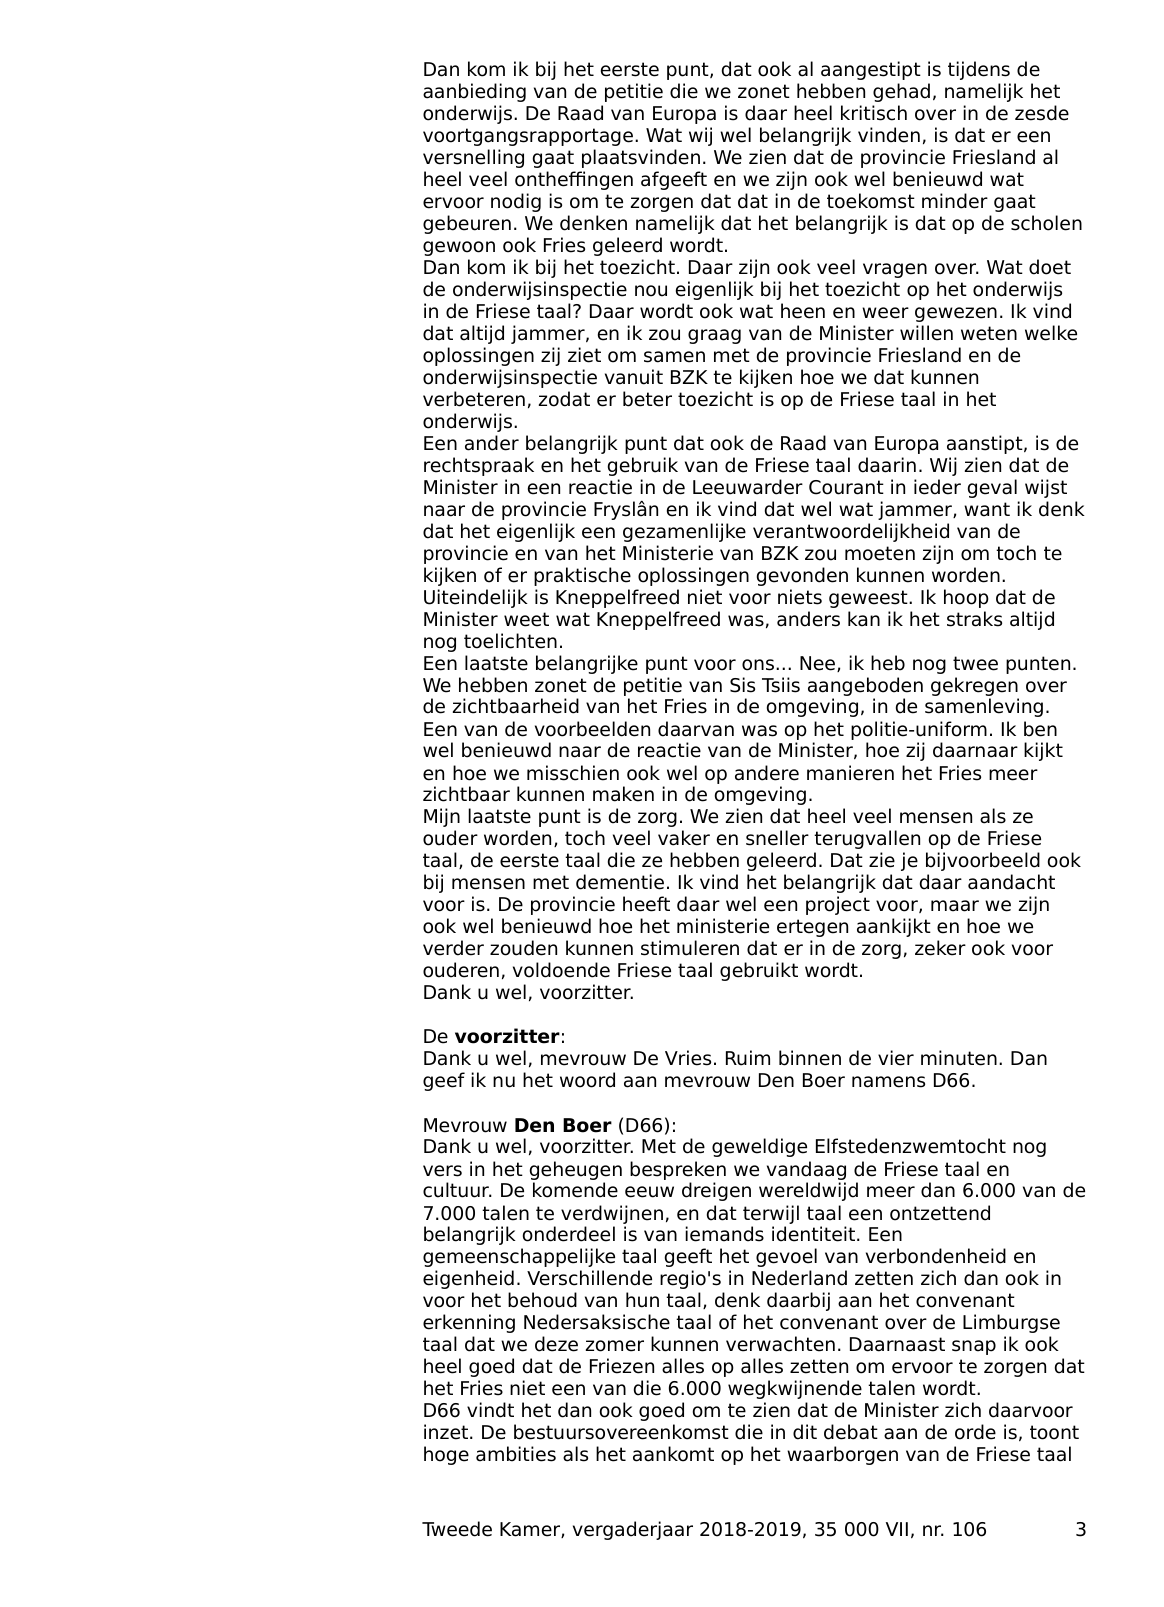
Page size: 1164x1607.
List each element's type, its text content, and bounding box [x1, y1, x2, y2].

text Dank u wel, voorzitter. [422, 982, 1087, 1004]
text Een ander belangrijk punt dat ook de Raad van Europa aanstipt, is de rechtspraak en het gebruik van de Friese taal daarin. Wij zien dat de Minister in een reactie in de Leeuwarder Courant in ieder geval wijst naar de provincie Fryslân en ik vind dat wel wat jammer, want ik denk dat het eigenlijk een gezamenlijke verantwoordelijkheid van de provincie en van het Ministerie van BZK zou moeten zijn om toch te kijken of er praktische oplossingen gevonden kunnen worden. Uiteindelijk is Kneppelfreed niet voor niets geweest. Ik hoop dat de Minister weet wat Kneppelfreed was, anders kan ik het straks altijd nog toelichten. [422, 433, 1087, 652]
text De voorzitter: [422, 1026, 1087, 1048]
text Dan kom ik bij het eerste punt, dat ook al aangestipt is tijdens de aanbieding van de petitie die we zonet hebben gehad, namelijk het onderwijs. De Raad van Europa is daar heel kritisch over in de zesde voortgangsrapportage. Wat wij wel belangrijk vinden, is dat er een versnelling gaat plaatsvinden. We zien dat de provincie Friesland al heel veel ontheffingen afgeeft en we zijn ook wel benieuwd wat ervoor nodig is om te zorgen dat dat in de toekomst minder gaat gebeuren. We denken namelijk dat het belangrijk is dat op de scholen gewoon ook Fries geleerd wordt. [422, 59, 1087, 257]
text Een laatste belangrijke punt voor ons... Nee, ik heb nog twee punten. We hebben zonet de petitie van Sis Tsiis aangeboden gekregen over de zichtbaarheid van het Fries in de omgeving, in de samenleving. Een van de voorbeelden daarvan was op het politie-uniform. Ik ben wel benieuwd naar de reactie van de Minister, hoe zij daarnaar kijkt en hoe we misschien ook wel op andere manieren het Fries meer zichtbaar kunnen maken in de omgeving. [422, 652, 1087, 806]
text D66 vindt het dan ook goed om te zien dat de Minister zich daarvoor inzet. De bestuursovereenkomst die in dit debat aan de orde is, toont hoge ambities als het aankomt op het waarborgen van de Friese taal [422, 1400, 1087, 1466]
text Dank u wel, mevrouw De Vries. Ruim binnen de vier minuten. Dan geef ik nu het woord aan mevrouw Den Boer namens D66. [422, 1048, 1087, 1092]
text Mijn laatste punt is de zorg. We zien dat heel veel mensen als ze ouder worden, toch veel vaker en sneller terugvallen op de Friese taal, de eerste taal die ze hebben geleerd. Dat zie je bijvoorbeeld ook bij mensen met dementie. Ik vind het belangrijk dat daar aandacht voor is. De provincie heeft daar wel een project voor, maar we zijn ook wel benieuwd hoe het ministerie ertegen aankijkt en hoe we verder zouden kunnen stimuleren dat er in de zorg, zeker ook voor ouderen, voldoende Friese taal gebruikt wordt. [422, 806, 1087, 982]
text Dan kom ik bij het toezicht. Daar zijn ook veel vragen over. Wat doet de onderwijsinspectie nou eigenlijk bij het toezicht op het onderwijs in de Friese taal? Daar wordt ook wat heen en weer gewezen. Ik vind dat altijd jammer, en ik zou graag van de Minister willen weten welke oplossingen zij ziet om samen met de provincie Friesland en de onderwijsinspectie vanuit BZK te kijken hoe we dat kunnen verbeteren, zodat er beter toezicht is op de Friese taal in het onderwijs. [422, 257, 1087, 433]
text Mevrouw Den Boer (D66): [422, 1114, 1087, 1136]
text Dank u wel, voorzitter. Met de geweldige Elfstedenzwemtocht nog vers in het geheugen bespreken we vandaag de Friese taal en cultuur. De komende eeuw dreigen wereldwijd meer dan 6.000 van de 7.000 talen te verdwijnen, en dat terwijl taal een ontzettend belangrijk onderdeel is van iemands identiteit. Een gemeenschappelijke taal geeft het gevoel van verbondenheid en eigenheid. Verschillende regio's in Nederland zetten zich dan ook in voor het behoud van hun taal, denk daarbij aan het convenant erkenning Nedersaksische taal of het convenant over de Limburgse taal dat we deze zomer kunnen verwachten. Daarnaast snap ik ook heel goed dat de Friezen alles op alles zetten om ervoor te zorgen dat het Fries niet een van die 6.000 wegkwijnende talen wordt. [422, 1136, 1087, 1400]
